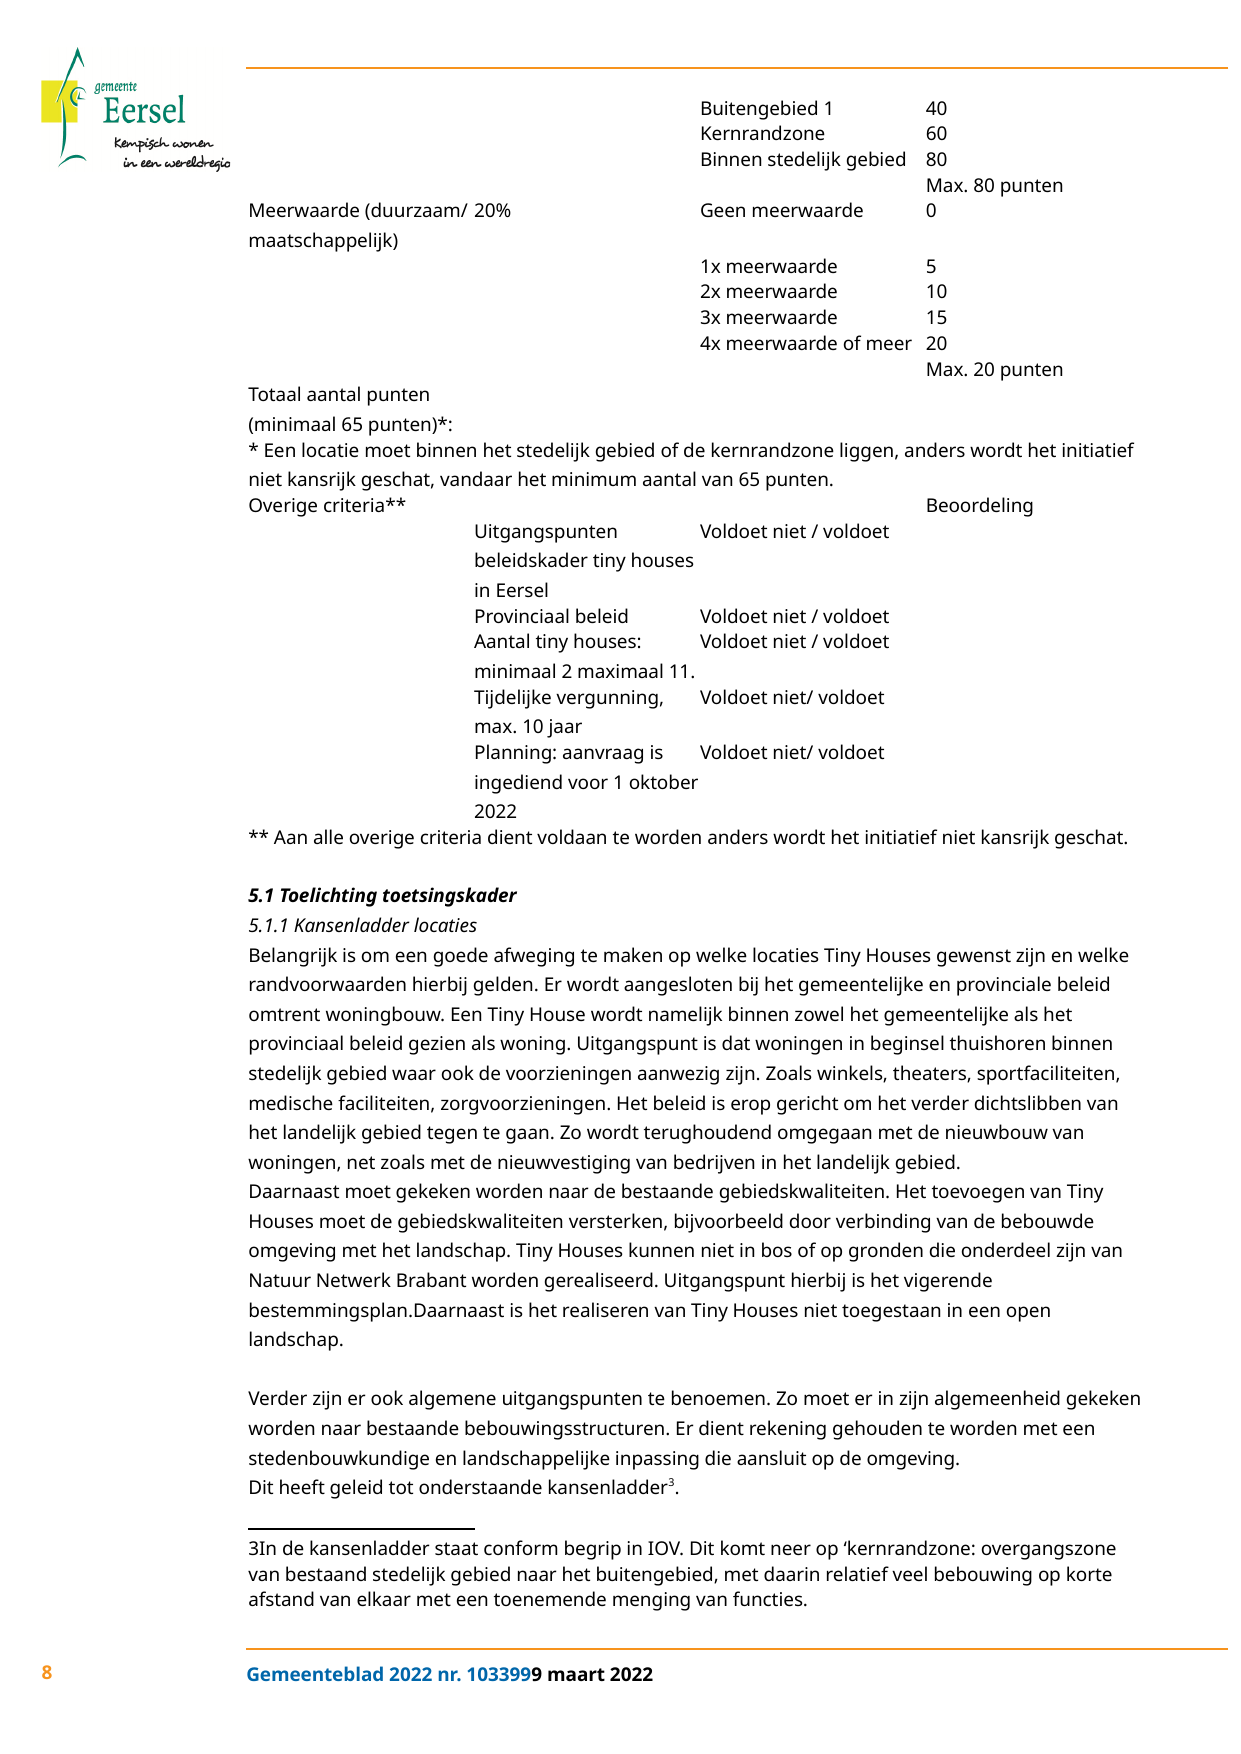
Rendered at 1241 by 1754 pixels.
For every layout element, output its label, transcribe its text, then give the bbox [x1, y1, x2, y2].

text 5.1 Toelichting toetsingskader [248, 883, 1152, 908]
table_cell 10 [926, 279, 1152, 304]
table_cell Max. 20 punten [926, 356, 1152, 382]
table_cell 5 [926, 253, 1152, 279]
table_cell 80 [926, 146, 1152, 172]
table_cell [248, 172, 474, 198]
table_cell [474, 279, 700, 304]
table_cell 20% [474, 198, 700, 253]
table_cell [474, 382, 700, 437]
table_cell [248, 279, 474, 304]
picture [41, 47, 231, 172]
text Verder zijn er ook algemene uitgangspunten te benoemen. Zo moet er in zijn algemeenheid gekeken worden naar bestaande bebouwingsstructuren. Er dient rekening gehouden te worden met een stedenbouwkundige en landschappelijke inpassing die aansluit op de omgeving. [248, 1386, 1152, 1471]
table_cell 3x meerwaarde [700, 305, 926, 330]
table_cell [926, 518, 1152, 603]
table_cell Voldoet niet / voldoet [700, 629, 926, 684]
table_cell 60 [926, 121, 1152, 146]
table_cell [700, 492, 926, 518]
table_cell Voldoet niet/ voldoet [700, 684, 926, 739]
table_cell Uitgangspunten beleidskader tiny houses in Eersel [474, 518, 700, 603]
table_cell [474, 492, 700, 518]
table_cell [248, 305, 474, 330]
table_cell Provinciaal beleid [474, 603, 700, 629]
table_cell [474, 172, 700, 198]
table_cell [700, 382, 926, 437]
table_cell [248, 739, 474, 824]
table_cell 1x meerwaarde [700, 253, 926, 279]
table_cell Overige criteria** [248, 492, 474, 518]
table_cell Voldoet niet / voldoet [700, 603, 926, 629]
table_cell [248, 356, 474, 382]
table_cell 20 [926, 330, 1152, 356]
table_cell Voldoet niet / voldoet [700, 518, 926, 603]
table_cell [248, 121, 474, 146]
table_cell [248, 603, 474, 629]
table_cell [474, 356, 700, 382]
table_cell Geen meerwaarde [700, 198, 926, 253]
table_cell Buitengebied 1 [700, 95, 926, 121]
table_cell [248, 95, 474, 121]
table_cell Totaal aantal punten (minimaal 65 punten)*: [248, 382, 474, 437]
table_cell [700, 172, 926, 198]
table_cell [926, 739, 1152, 824]
table_cell [248, 684, 474, 739]
table_cell Kernrandzone [700, 121, 926, 146]
table_cell [474, 253, 700, 279]
table_cell * Een locatie moet binnen het stedelijk gebied of de kernrandzone liggen, anders wordt het initiatief niet kansrijk geschat, vandaar het minimum aantal van 65 punten. [248, 437, 1152, 492]
table_cell [474, 305, 700, 330]
table_cell [248, 629, 474, 684]
table_cell 40 [926, 95, 1152, 121]
table_cell [926, 684, 1152, 739]
table_cell [926, 382, 1152, 437]
text Belangrijk is om een goede afweging te maken op welke locaties Tiny Houses gewenst zijn en welke randvoorwaarden hierbij gelden. Er wordt aangesloten bij het gemeentelijke en provinciale beleid omtrent woningbouw. Een Tiny House wordt namelijk binnen zowel het gemeentelijke als het provinciaal beleid gezien als woning. Uitgangspunt is dat woningen in beginsel thuishoren binnen stedelijk gebied waar ook de voorzieningen aanwezig zijn. Zoals winkels, theaters, sportfaciliteiten, medische faciliteiten, zorgvoorzieningen. Het beleid is erop gericht om het verder dichtslibben van het landelijk gebied tegen te gaan. Zo wordt terughoudend omgegaan met de nieuwbouw van woningen, net zoals met de nieuwvestiging van bedrijven in het landelijk gebied. [248, 942, 1152, 1175]
table_cell [474, 95, 700, 121]
text In de kansenladder staat conform begrip in IOV. Dit komt neer op ‘kernrandzone: overgangszone van bestaand stedelijk gebied naar het buitengebied, met daarin relatief veel bebouwing op korte afstand van elkaar met een toenemende menging van functies. [248, 1535, 1152, 1612]
table_cell ** Aan alle overige criteria dient voldaan te worden anders wordt het initiatief niet kansrijk geschat. [248, 824, 1152, 850]
table_cell [926, 629, 1152, 684]
table_cell 15 [926, 305, 1152, 330]
table_cell 0 [926, 198, 1152, 253]
table_cell [474, 146, 700, 172]
table_cell 4x meerwaarde of meer [700, 330, 926, 356]
table_cell Max. 80 punten [926, 172, 1152, 198]
table_cell [248, 146, 474, 172]
text Daarnaast moet gekeken worden naar de bestaande gebiedskwaliteiten. Het toevoegen van Tiny Houses moet de gebiedskwaliteiten versterken, bijvoorbeeld door verbinding van de bebouwde omgeving met het landschap. Tiny Houses kunnen niet in bos of op gronden die onderdeel zijn van Natuur Netwerk Brabant worden gerealiseerd. Uitgangspunt hierbij is het vigerende bestemmingsplan.Daarnaast is het realiseren van Tiny Houses niet toegestaan in een open landschap. [248, 1178, 1152, 1352]
table_cell Tijdelijke vergunning, max. 10 jaar [474, 684, 700, 739]
table_cell Meerwaarde (duurzaam/ maatschappelijk) [248, 198, 474, 253]
table_cell Planning: aanvraag is ingediend voor 1 oktober 2022 [474, 739, 700, 824]
table_cell [248, 518, 474, 603]
table_cell [926, 603, 1152, 629]
table_cell Voldoet niet/ voldoet [700, 739, 926, 824]
table_cell [248, 330, 474, 356]
table_cell [248, 253, 474, 279]
table_cell Aantal tiny houses: minimaal 2 maximaal 11. [474, 629, 700, 684]
table_cell [474, 330, 700, 356]
text Dit heeft geleid tot onderstaande kansenladder. [248, 1474, 1152, 1500]
text 5.1.1 Kansenladder locaties [248, 912, 1152, 938]
table_cell [474, 121, 700, 146]
table_cell [700, 356, 926, 382]
table_cell 2x meerwaarde [700, 279, 926, 304]
table_cell Binnen stedelijk gebied [700, 146, 926, 172]
table_cell Beoordeling [926, 492, 1152, 518]
